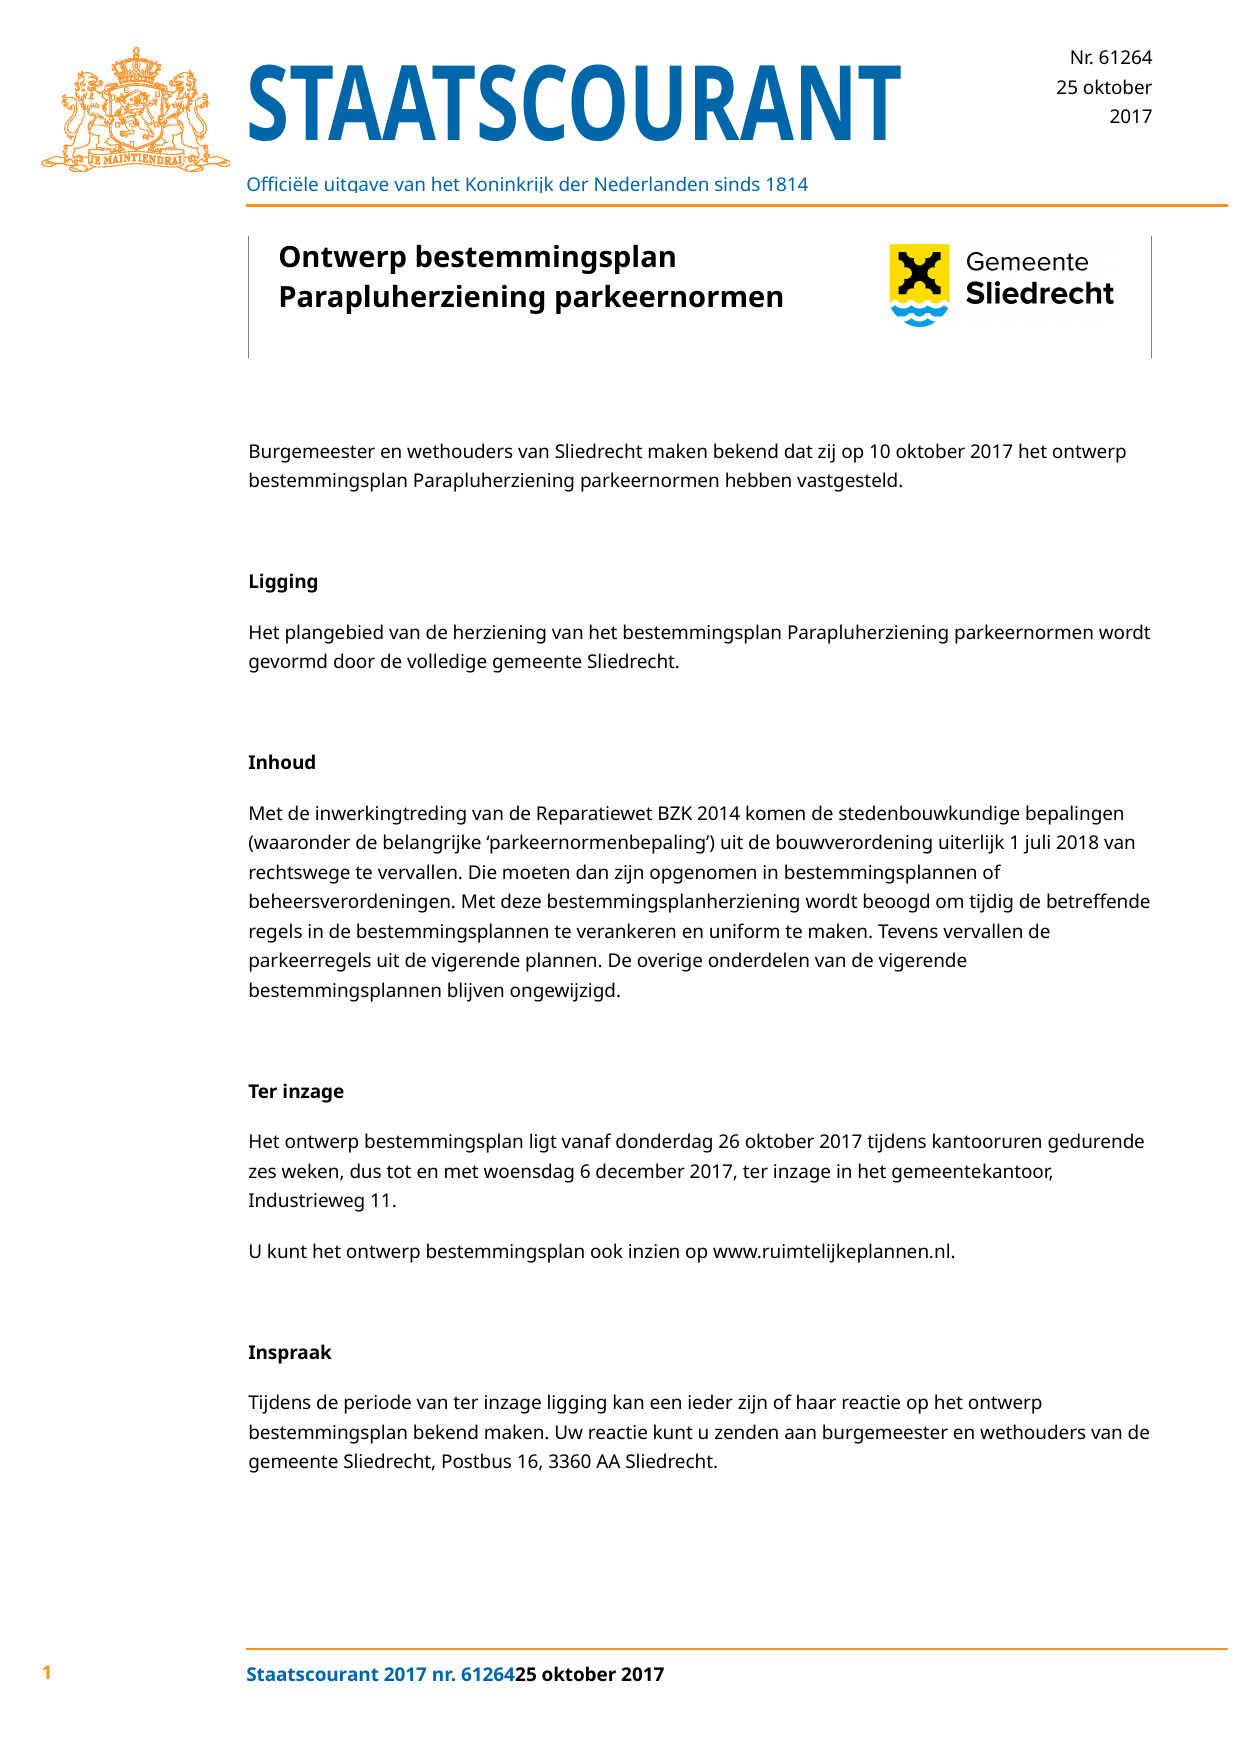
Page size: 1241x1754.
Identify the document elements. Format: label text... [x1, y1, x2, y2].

table_header [850, 333, 1151, 358]
text U kunt het ontwerp bestemmingsplan ook inzien op www.ruimtelijkeplannen.nl. [248, 1238, 1152, 1264]
table_header Ontwerp bestemmingsplan Parapluherziening parkeernormen [249, 236, 850, 358]
text Met de inwerkingtreding van de Reparatiewet BZK 2014 komen de stedenbouwkundige bepalingen (waaronder de belangrijke ‘parkeernormenbepaling’) uit de bouwverordening uiterlijk 1 juli 2018 van rechtswege te vervallen. Die moeten dan zijn opgenomen in bestemmingsplannen of beheersverordeningen. Met deze bestemmingsplanherziening wordt beoogd om tijdig de betreffende regels in de bestemmingsplannen te verankeren en uniform te maken. Tevens vervallen de parkeerregels uit de vigerende plannen. De overige onderdelen van de vigerende bestemmingsplannen blijven ongewijzigd. [248, 800, 1152, 1003]
picture [882, 236, 1119, 333]
text Ter inzage [248, 1078, 1152, 1104]
text Inhoud [248, 749, 1152, 775]
text Het plangebied van de herziening van het bestemmingsplan Parapluherziening parkeernormen wordt gevormd door de volledige gemeente Sliedrecht. [248, 619, 1152, 674]
table_header [850, 236, 882, 332]
text Inspraak [248, 1339, 1152, 1365]
text Ligging [248, 568, 1152, 594]
text Het ontwerp bestemmingsplan ligt vanaf donderdag 26 oktober 2017 tijdens kantooruren gedurende zes weken, dus tot en met woensdag 6 december 2017, ter inzage in het gemeente­kantoor, Industrieweg 11. [248, 1128, 1152, 1213]
picture [41, 47, 231, 172]
table_header [1119, 236, 1151, 332]
text Burgemeester en wethouders van Sliedrecht maken bekend dat zij op 10 oktober 2017 het ontwerp bestemmingsplan Parapluherziening parkeernormen hebben vastgesteld. [248, 438, 1152, 493]
text Tijdens de periode van ter inzage ligging kan een ieder zijn of haar reactie op het ontwerp bestemmingsplan bekend maken. Uw reactie kunt u zenden aan burgemeester en wethouders van de gemeente Sliedrecht, Postbus 16, 3360 AA Sliedrecht. [248, 1389, 1152, 1474]
